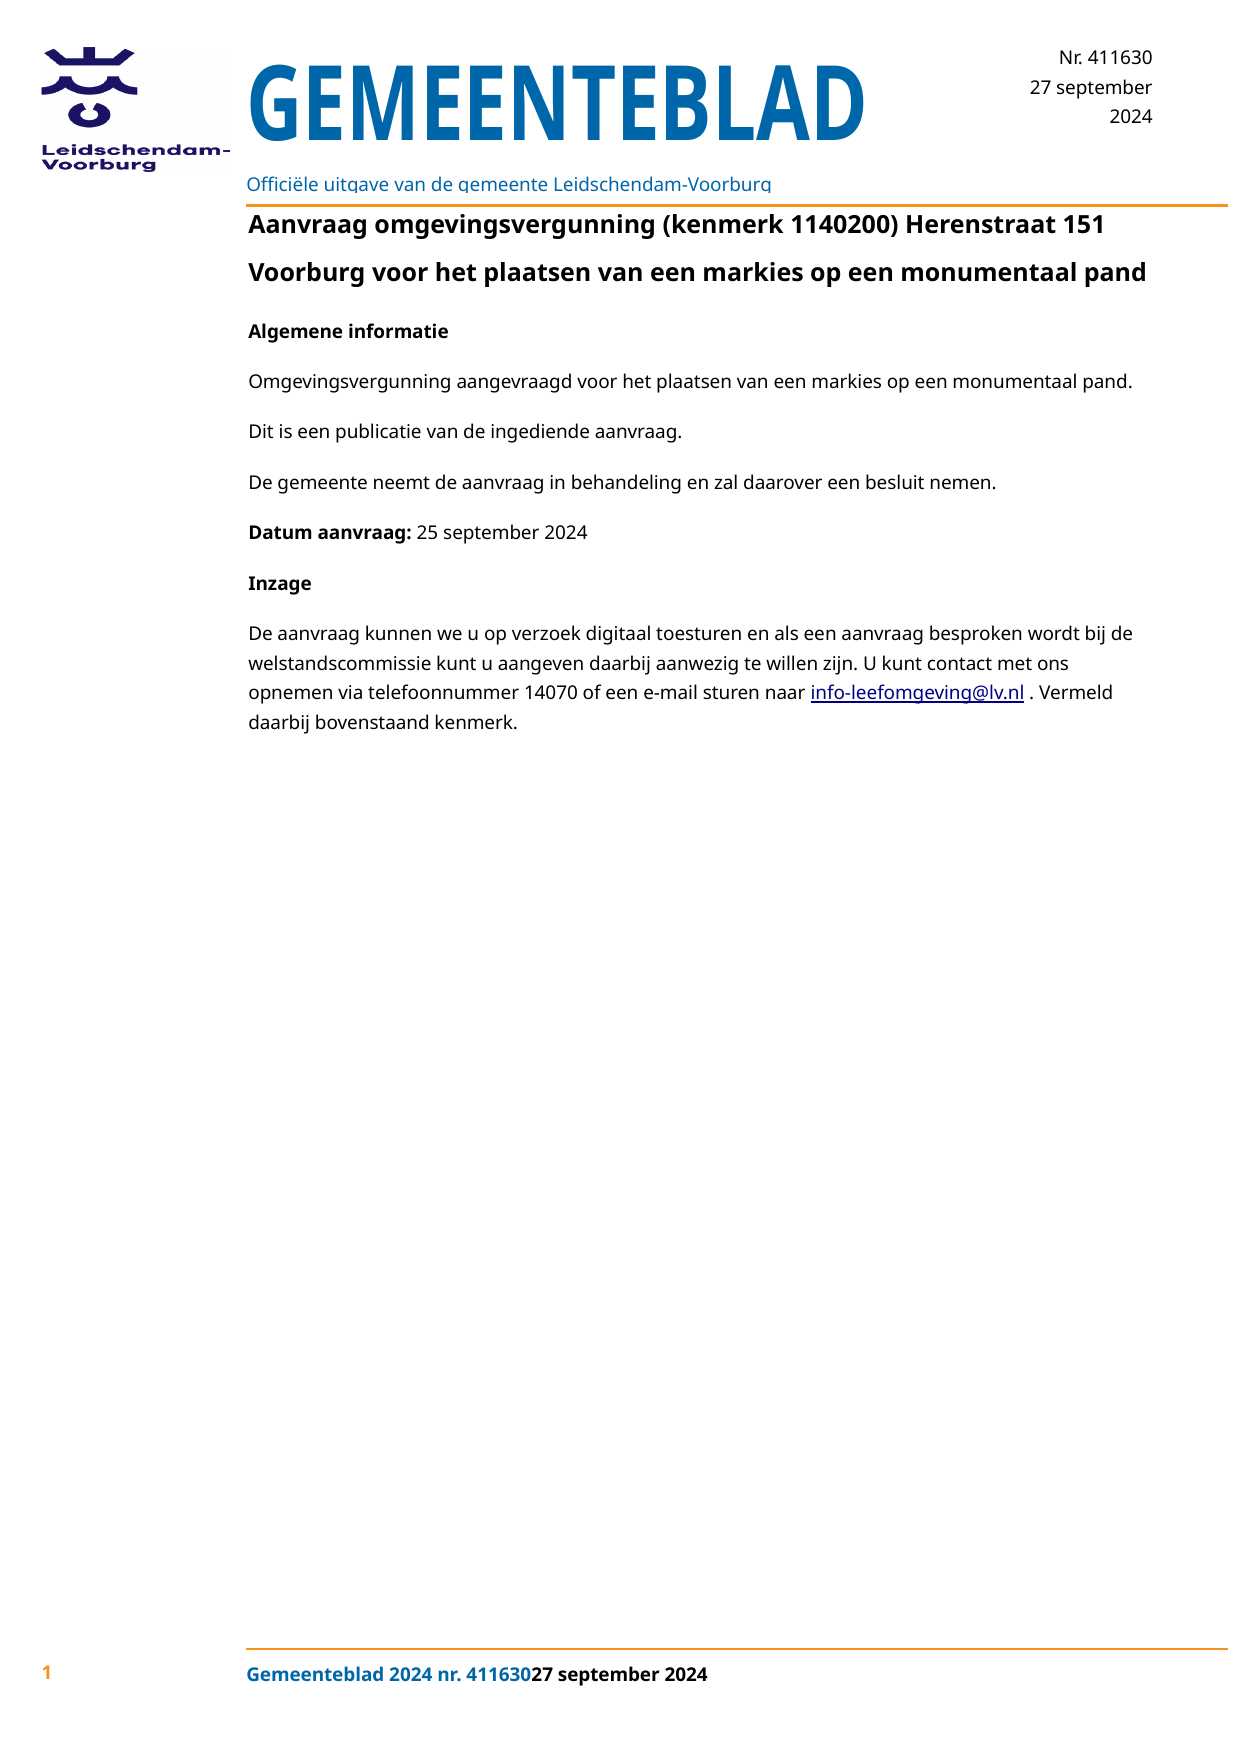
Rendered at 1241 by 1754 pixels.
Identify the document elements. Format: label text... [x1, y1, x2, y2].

text Datum aanvraag: 25 september 2024 [248, 519, 1152, 545]
text De aanvraag kunnen we u op verzoek digitaal toesturen en als een aanvraag besproken wordt bij de welstandscommissie kunt u aangeven daarbij aanwezig te willen zijn. U kunt contact met ons opnemen via telefoonnummer 14070 of een e-mail sturen naar info-leefomgeving@lv.nl . Vermeld daarbij bovenstaand kenmerk. [248, 620, 1152, 735]
text Omgevingsvergunning aangevraagd voor het plaatsen van een markies op een monumentaal pand. [248, 368, 1152, 394]
text Algemene informatie [248, 318, 1152, 344]
text Dit is een publicatie van de ingediende aanvraag. [248, 419, 1152, 444]
text Aanvraag omgevingsvergunning (kenmerk 1140200) Herenstraat 151 Voorburg voor het plaatsen van een markies op een monumentaal pand [248, 207, 1152, 288]
picture [41, 47, 231, 172]
text De gemeente neemt de aanvraag in behandeling en zal daarover een besluit nemen. [248, 469, 1152, 495]
text Inzage [248, 570, 1152, 596]
